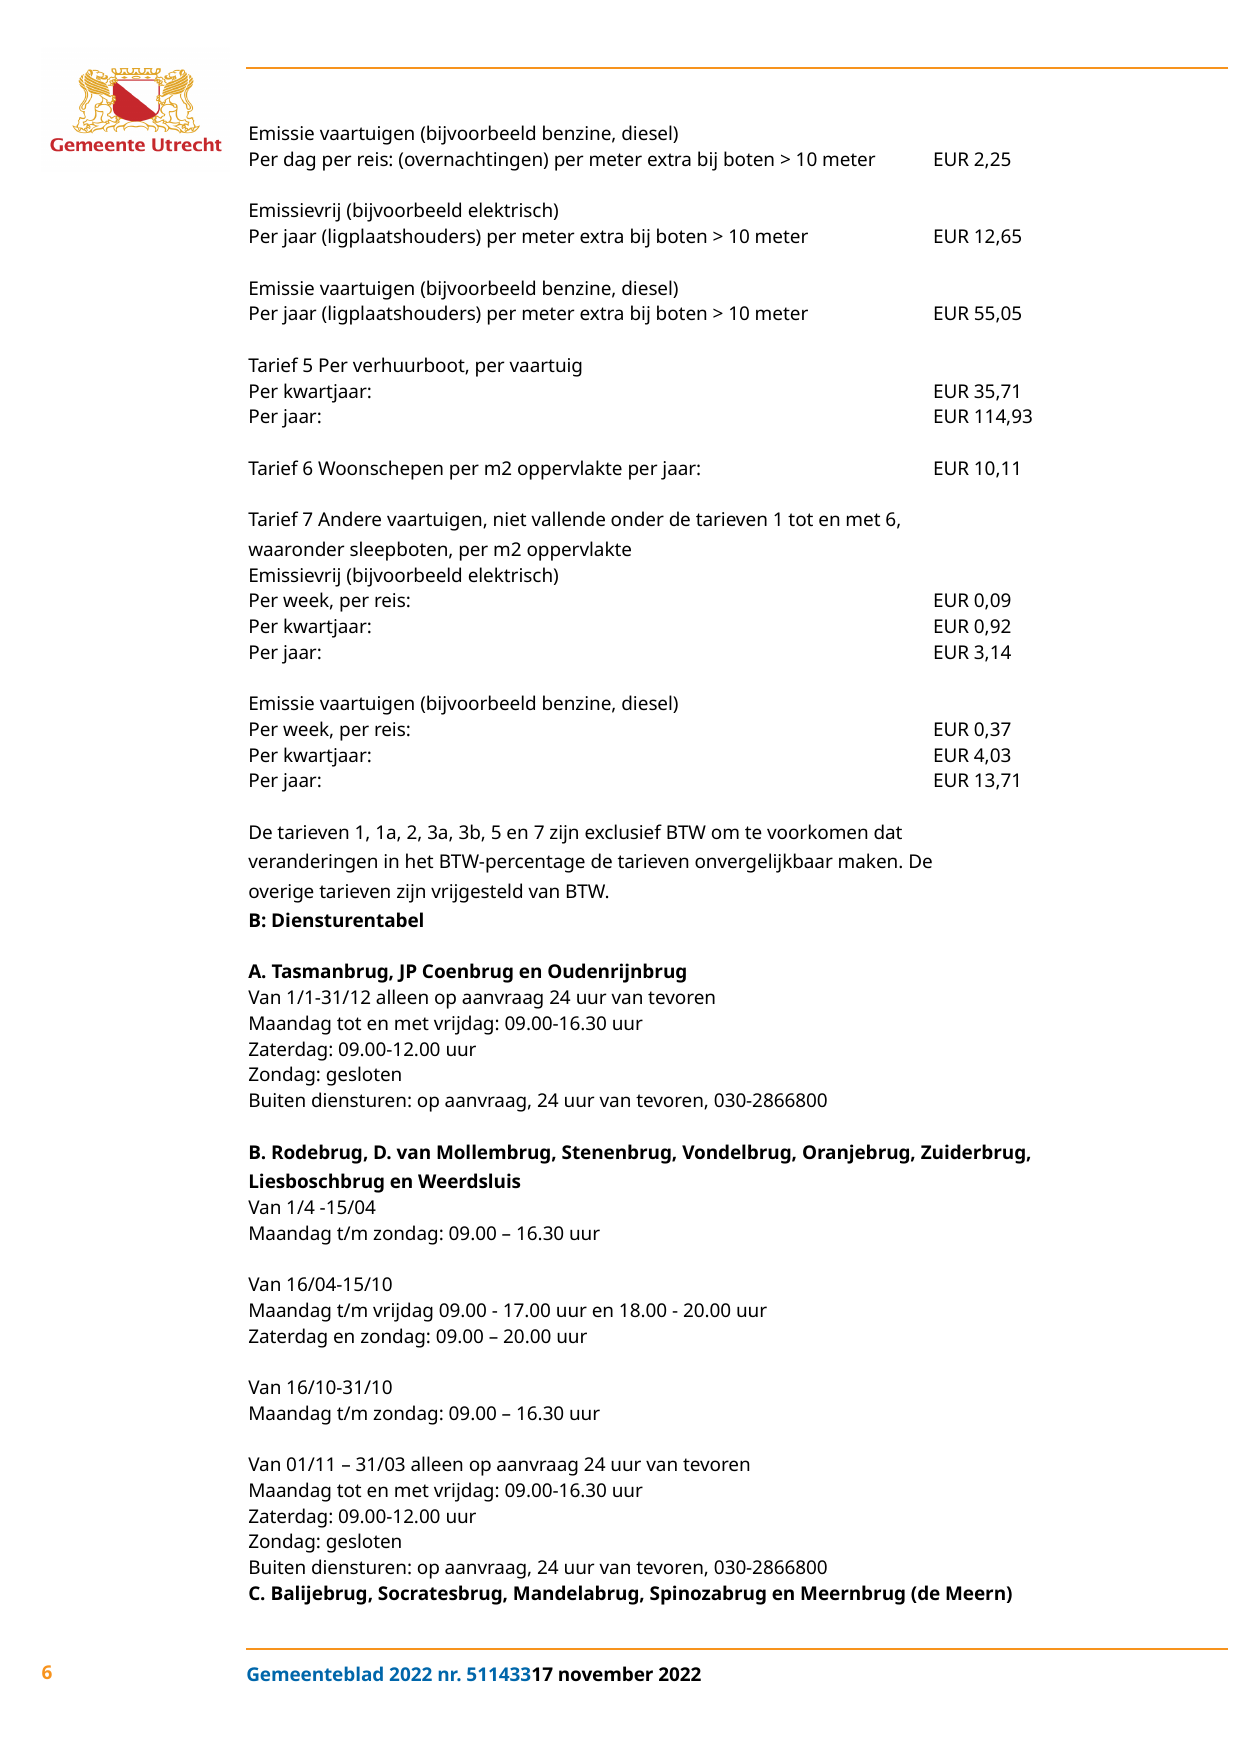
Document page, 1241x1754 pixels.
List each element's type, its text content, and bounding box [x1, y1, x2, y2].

table_cell [933, 506, 1152, 562]
table_cell [248, 172, 933, 198]
table_cell [248, 1426, 1152, 1451]
table_cell [933, 198, 1152, 223]
table_cell Per jaar: [248, 639, 933, 665]
table_cell [248, 249, 933, 275]
table_cell EUR 0,92 [933, 613, 1152, 639]
table_cell [248, 326, 933, 352]
table_header B: Diensturentabel [248, 907, 1152, 933]
table_cell Van 16/04-15/10 [248, 1271, 1152, 1297]
table_cell EUR 35,71 [933, 378, 1152, 403]
table_cell Per jaar (ligplaatshouders) per meter extra bij boten > 10 meter [248, 224, 933, 249]
table_cell Zondag: gesloten [248, 1529, 1152, 1554]
table_cell Per week, per reis: [248, 716, 933, 742]
table_cell [248, 429, 933, 455]
table_cell B. Rodebrug, D. van Mollembrug, Stenenbrug, Vondelbrug, Oranjebrug, Zuiderbrug, Liesboschbrug en Weerdsluis [248, 1139, 1152, 1194]
table_cell Per kwartjaar: [248, 742, 933, 768]
table_cell [933, 95, 1152, 121]
table_cell [933, 352, 1152, 378]
table_cell Buiten diensturen: op aanvraag, 24 uur van tevoren, 030-2866800 [248, 1088, 1152, 1113]
table_cell Per jaar: [248, 404, 933, 429]
table_cell [248, 665, 933, 690]
table_cell Per week, per reis: [248, 588, 933, 613]
table_cell EUR 12,65 [933, 224, 1152, 249]
table_cell Van 01/11 – 31/03 alleen op aanvraag 24 uur van tevoren [248, 1451, 1152, 1477]
table_cell [933, 793, 1152, 819]
table_cell [248, 481, 933, 506]
table_cell [933, 275, 1152, 301]
table_cell Emissie vaartuigen (bijvoorbeeld benzine, diesel) [248, 690, 933, 716]
table_cell Maandag t/m zondag: 09.00 – 16.30 uur [248, 1220, 1152, 1246]
table_cell Per kwartjaar: [248, 613, 933, 639]
table_cell EUR 2,25 [933, 146, 1152, 172]
table_cell [248, 793, 933, 819]
table_cell Zondag: gesloten [248, 1062, 1152, 1087]
table_cell EUR 10,11 [933, 455, 1152, 481]
table_cell [933, 665, 1152, 690]
table_cell [933, 429, 1152, 455]
table_cell A. Tasmanbrug, JP Coenbrug en Oudenrijnbrug [248, 959, 1152, 984]
table_cell Emissievrij (bijvoorbeeld elektrisch) [248, 198, 933, 223]
table_cell Tarief 7 Andere vaartuigen, niet vallende onder de tarieven 1 tot en met 6, waaronder sleepboten, per m2 oppervlakte [248, 506, 933, 562]
table_cell [933, 249, 1152, 275]
table_cell [933, 481, 1152, 506]
table_cell EUR 0,37 [933, 716, 1152, 742]
table_cell Tarief 6 Woonschepen per m2 oppervlakte per jaar: [248, 455, 933, 481]
table_cell Tarief 5 Per verhuurboot, per vaartuig [248, 352, 933, 378]
table_cell Per jaar (ligplaatshouders) per meter extra bij boten > 10 meter [248, 301, 933, 326]
table_cell [248, 95, 933, 121]
table_cell [248, 1246, 1152, 1271]
table_cell [933, 562, 1152, 587]
table_cell [933, 121, 1152, 146]
table_cell Buiten diensturen: op aanvraag, 24 uur van tevoren, 030-2866800 [248, 1554, 1152, 1580]
table_cell Maandag t/m zondag: 09.00 – 16.30 uur [248, 1400, 1152, 1426]
table_cell C. Balijebrug, Socratesbrug, Mandelabrug, Spinozabrug en Meernbrug (de Meern) [248, 1580, 1152, 1606]
table_cell Van 1/1-31/12 alleen op aanvraag 24 uur van tevoren [248, 985, 1152, 1010]
table_cell Van 16/10-31/10 [248, 1374, 1152, 1400]
table_cell [933, 819, 1152, 904]
table_cell Van 1/4 -15/04 [248, 1194, 1152, 1220]
table_cell Per kwartjaar: [248, 378, 933, 403]
table_cell EUR 0,09 [933, 588, 1152, 613]
table_cell Maandag t/m vrijdag 09.00 - 17.00 uur en 18.00 - 20.00 uur [248, 1297, 1152, 1323]
table_cell Emissievrij (bijvoorbeeld elektrisch) [248, 562, 933, 587]
table_cell [248, 933, 1152, 959]
picture [41, 47, 231, 172]
table_cell Emissie vaartuigen (bijvoorbeeld benzine, diesel) [248, 275, 933, 301]
table_cell EUR 13,71 [933, 768, 1152, 793]
table_cell [933, 326, 1152, 352]
table_cell EUR 4,03 [933, 742, 1152, 768]
table_cell Zaterdag: 09.00-12.00 uur [248, 1503, 1152, 1529]
table_cell Zaterdag: 09.00-12.00 uur [248, 1036, 1152, 1062]
table_cell Maandag tot en met vrijdag: 09.00-16.30 uur [248, 1010, 1152, 1036]
table_cell Per dag per reis: (overnachtingen) per meter extra bij boten > 10 meter [248, 146, 933, 172]
table_cell [933, 690, 1152, 716]
table_cell EUR 114,93 [933, 404, 1152, 429]
table_cell [248, 1113, 1152, 1139]
table_cell EUR 3,14 [933, 639, 1152, 665]
table_cell Zaterdag en zondag: 09.00 – 20.00 uur [248, 1323, 1152, 1348]
table_cell EUR 55,05 [933, 301, 1152, 326]
table_cell Emissie vaartuigen (bijvoorbeeld benzine, diesel) [248, 121, 933, 146]
table_cell De tarieven 1, 1a, 2, 3a, 3b, 5 en 7 zijn exclusief BTW om te voorkomen dat veranderingen in het BTW-percentage de tarieven onvergelijkbaar maken. De overige tarieven zijn vrijgesteld van BTW. [248, 819, 933, 904]
table_cell Per jaar: [248, 768, 933, 793]
table_cell [248, 1349, 1152, 1374]
table_cell [933, 172, 1152, 198]
table_cell Maandag tot en met vrijdag: 09.00-16.30 uur [248, 1477, 1152, 1503]
